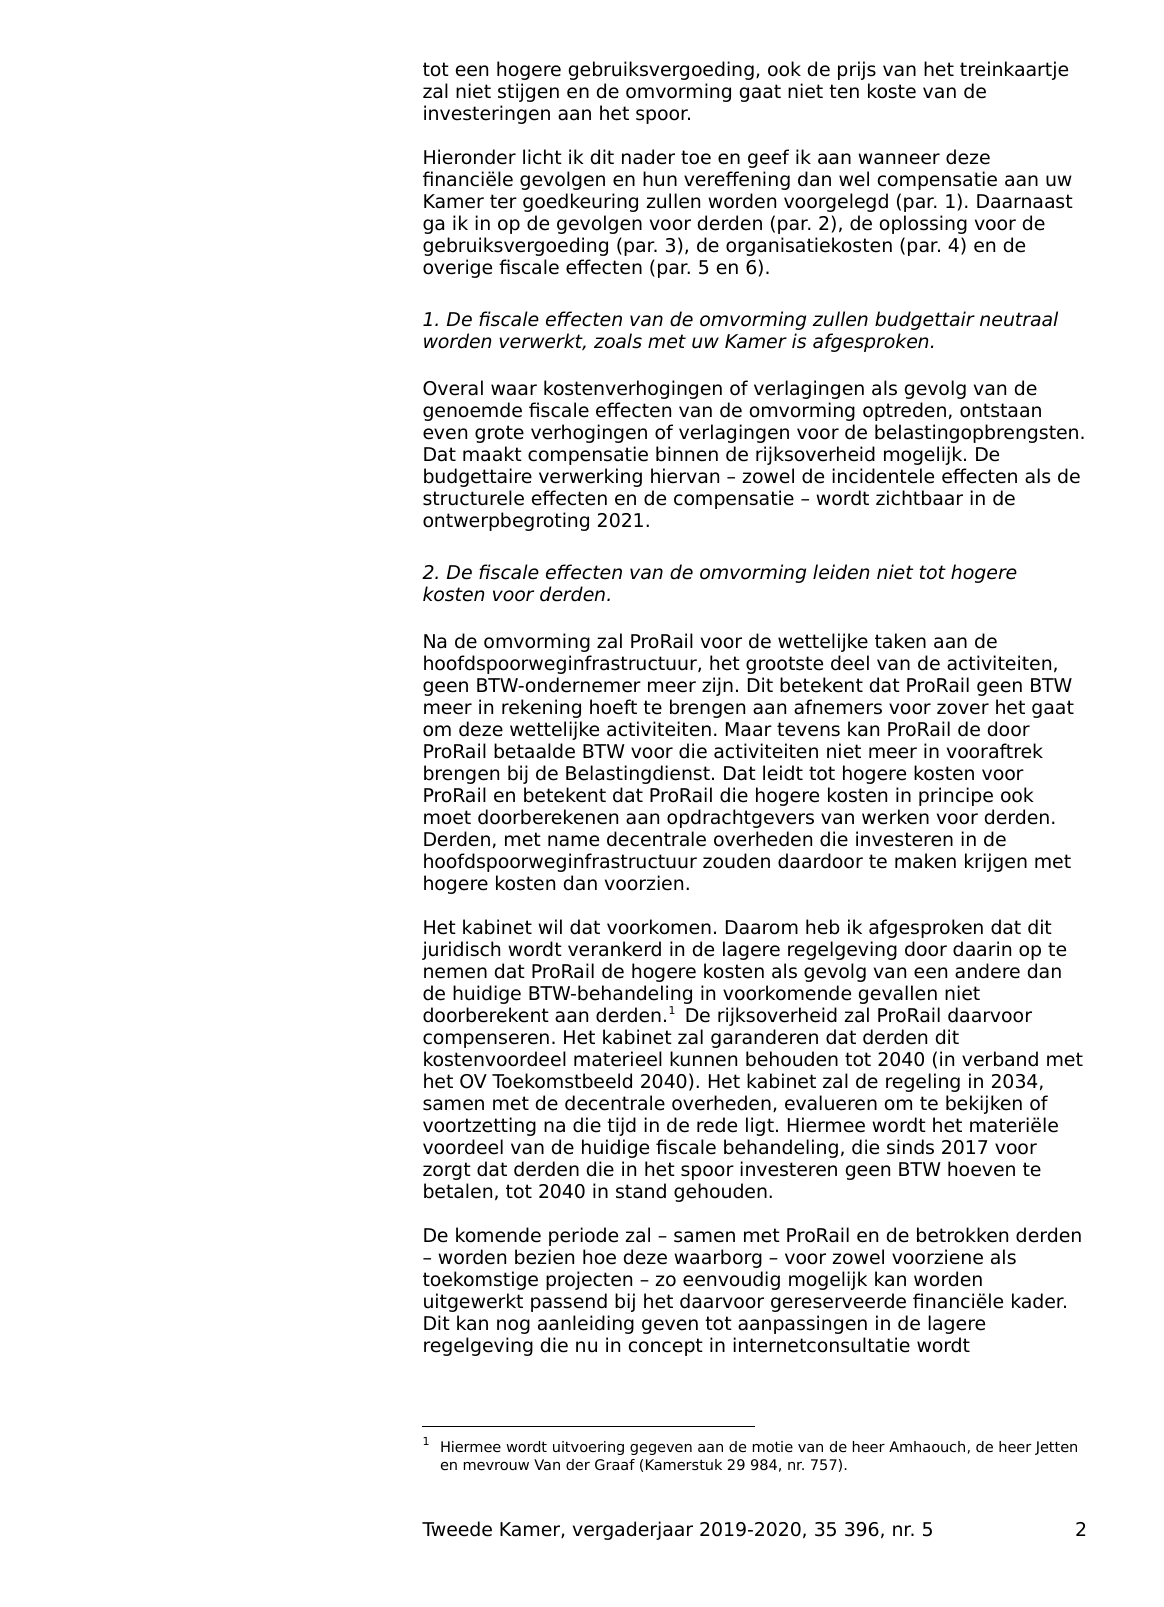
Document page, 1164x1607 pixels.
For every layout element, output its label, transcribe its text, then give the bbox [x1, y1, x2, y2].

text De komende periode zal – samen met ProRail en de betrokken derden – worden bezien hoe deze waarborg – voor zowel voorziene als toekomstige projecten – zo eenvoudig mogelijk kan worden uitgewerkt passend bij het daarvoor gereserveerde financiële kader. Dit kan nog aanleiding geven tot aanpassingen in de lagere regelgeving die nu in concept in internetconsultatie wordt [422, 1225, 1087, 1357]
text Hiermee wordt uitvoering gegeven aan de motie van de heer Amhaouch, de heer Jetten en mevrouw Van der Graaf (Kamerstuk 29 984, nr. 757). [422, 1435, 1087, 1474]
text Hieronder licht ik dit nader toe en geef ik aan wanneer deze financiële gevolgen en hun vereffening dan wel compensatie aan uw Kamer ter goedkeuring zullen worden voorgelegd (par. 1). Daarnaast ga ik in op de gevolgen voor derden (par. 2), de oplossing voor de gebruiksvergoeding (par. 3), de organisatiekosten (par. 4) en de overige fiscale effecten (par. 5 en 6). [422, 147, 1087, 279]
text Na de omvorming zal ProRail voor de wettelijke taken aan de hoofdspoorweginfrastructuur, het grootste deel van de activiteiten, geen BTW-ondernemer meer zijn. Dit betekent dat ProRail geen BTW meer in rekening hoeft te brengen aan afnemers voor zover het gaat om deze wettelijke activiteiten. Maar tevens kan ProRail de door ProRail betaalde BTW voor die activiteiten niet meer in vooraftrek brengen bij de Belastingdienst. Dat leidt tot hogere kosten voor ProRail en betekent dat ProRail die hogere kosten in principe ook moet doorberekenen aan opdrachtgevers van werken voor derden. Derden, met name decentrale overheden die investeren in de hoofdspoorweginfrastructuur zouden daardoor te maken krijgen met hogere kosten dan voorzien. [422, 631, 1087, 894]
text Overal waar kostenverhogingen of verlagingen als gevolg van de genoemde fiscale effecten van de omvorming optreden, ontstaan even grote verhogingen of verlagingen voor de belastingopbrengsten. Dat maakt compensatie binnen de rijksoverheid mogelijk. De budgettaire verwerking hiervan – zowel de incidentele effecten als de structurele effecten en de compensatie – wordt zichtbaar in de ontwerpbegroting 2021. [422, 378, 1087, 532]
text tot een hogere gebruiksvergoeding, ook de prijs van het treinkaartje zal niet stijgen en de omvorming gaat niet ten koste van de investeringen aan het spoor. [422, 59, 1087, 125]
subtitle 1. De fiscale effecten van de omvorming zullen budgettair neutraal worden verwerkt, zoals met uw Kamer is afgesproken. [422, 309, 1087, 353]
subtitle 2. De fiscale effecten van de omvorming leiden niet tot hogere kosten voor derden. [422, 562, 1087, 606]
text Het kabinet wil dat voorkomen. Daarom heb ik afgesproken dat dit juridisch wordt verankerd in de lagere regelgeving door daarin op te nemen dat ProRail de hogere kosten als gevolg van een andere dan de huidige BTW-behandeling in voorkomende gevallen niet doorberekent aan derden. De rijksoverheid zal ProRail daarvoor compenseren. Het kabinet zal garanderen dat derden dit kostenvoordeel materieel kunnen behouden tot 2040 (in verband met het OV Toekomstbeeld 2040). Het kabinet zal de regeling in 2034, samen met de decentrale overheden, evalueren om te bekijken of voortzetting na die tijd in de rede ligt. Hiermee wordt het materiële voordeel van de huidige fiscale behandeling, die sinds 2017 voor zorgt dat derden die in het spoor investeren geen BTW hoeven te betalen, tot 2040 in stand gehouden. [422, 917, 1087, 1202]
